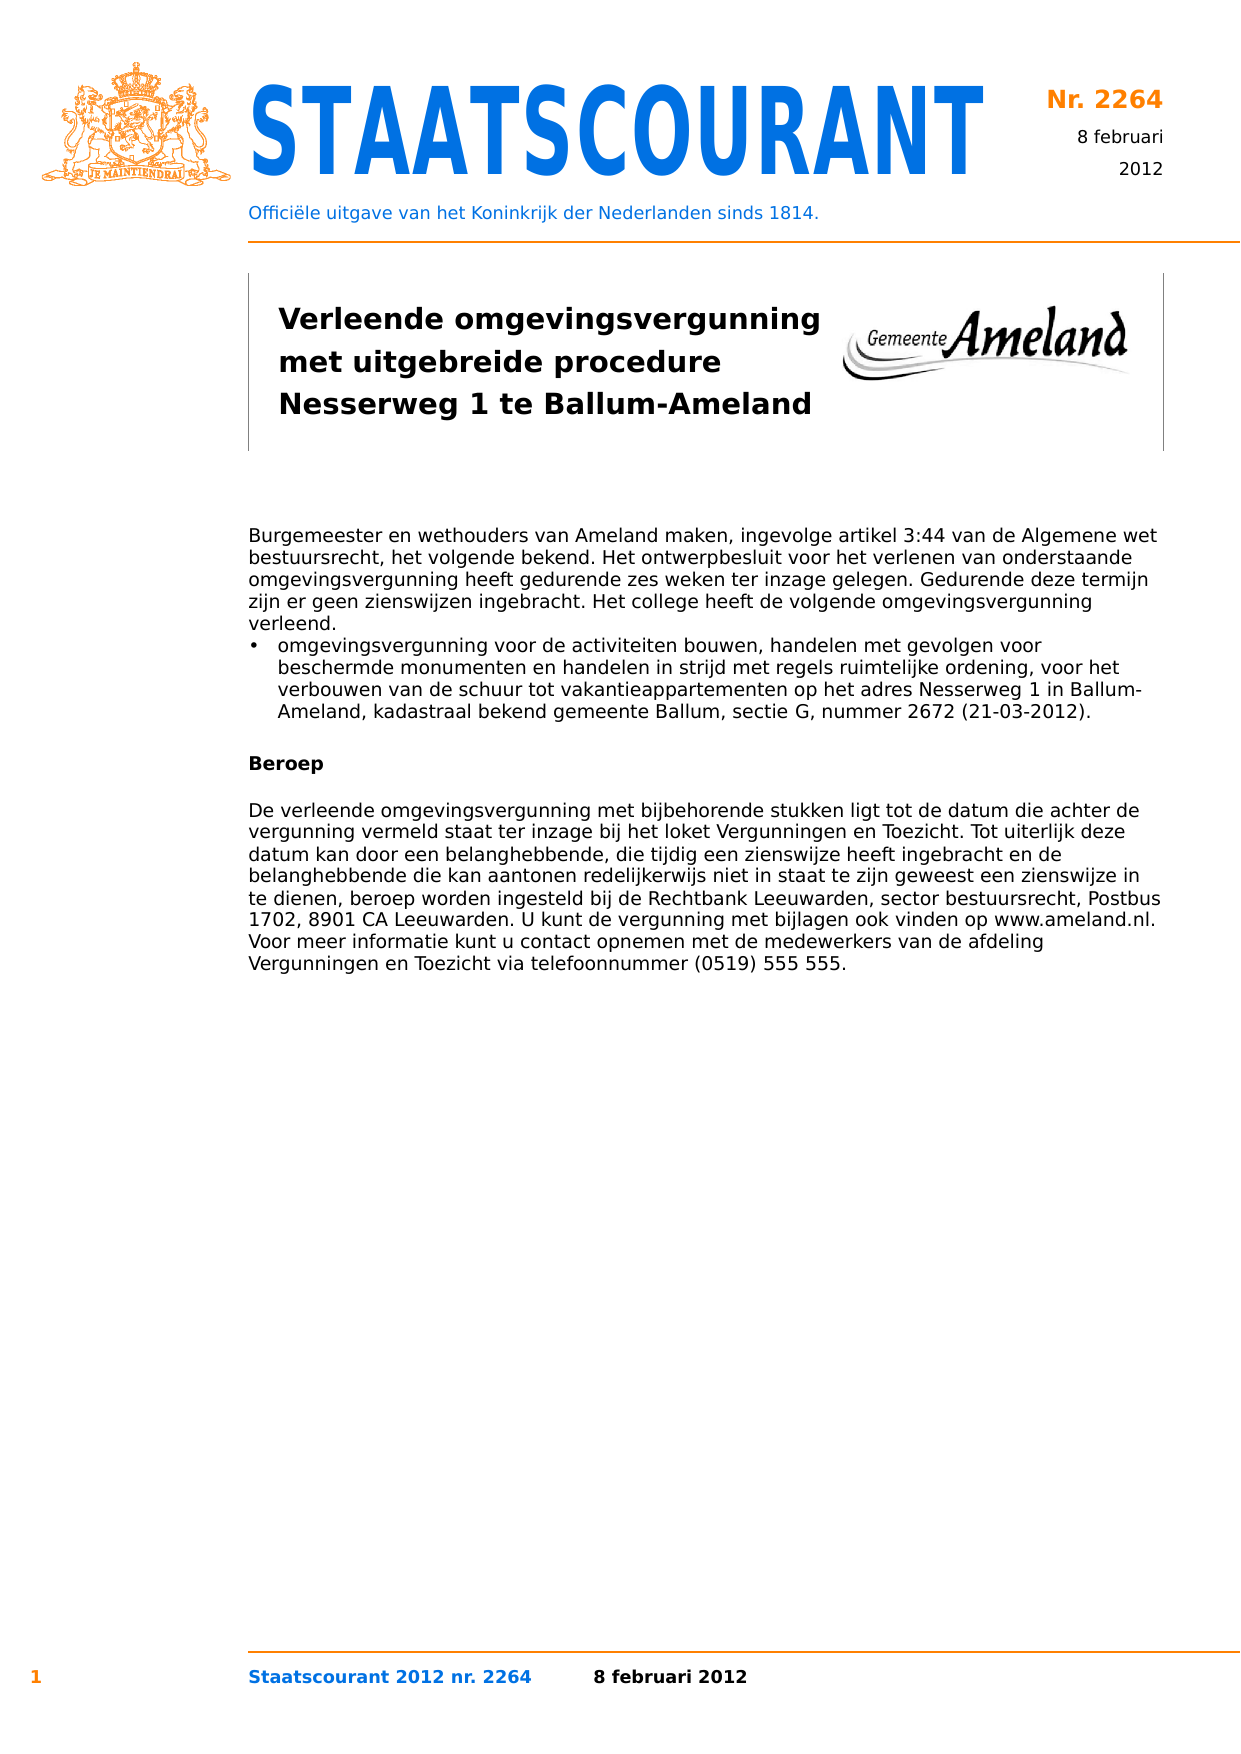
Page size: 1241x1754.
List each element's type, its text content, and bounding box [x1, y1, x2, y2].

table_header STAATSCOURANT [248, 62, 998, 203]
table_header [25, 62, 248, 241]
table_cell Officiële uitgave van het Koninkrijk der Nederlanden sinds 1814. [248, 203, 1240, 241]
text Burgemeester en wethouders van Ameland maken, ingevolge artikel 3:44 van de Algemene wet bestuursrecht, het volgende bekend. Het ontwerpbesluit voor het verlenen van onderstaande omgevingsvergunning heeft gedurende zes weken ter inzage gelegen. Gedurende deze termijn zijn er geen zienswijzen ingebracht. Het college heeft de volgende omgevingsvergunning verleend. [248, 525, 1163, 634]
text • omgevingsvergunning voor de activiteiten bouwen, handelen met gevolgen voor beschermde monumenten en handelen in strijd met regels ruimtelijke ordening, voor het verbouwen van de schuur tot vakantieappartementen op het adres Nesserweg 1 in Ballum-Ameland, kadastraal bekend gemeente Ballum, sectie G, nummer 2672 (21-03-2012). [248, 634, 1163, 722]
subtitle Verleende omgevingsvergunning met uitgebreide procedure Nesserweg 1 te Ballum-Ameland [249, 273, 1163, 451]
text De verleende omgevingsvergunning met bijbehorende stukken ligt tot de datum die achter de vergunning vermeld staat ter inzage bij het loket Vergunningen en Toezicht. Tot uiterlijk deze datum kan door een belanghebbende, die tijdig een zienswijze heeft ingebracht en de belanghebbende die kan aantonen redelijkerwijs niet in staat te zijn geweest een zienswijze in te dienen, beroep worden ingesteld bij de Rechtbank Leeuwarden, sector bestuursrecht, Postbus 1702, 8901 CA Leeuwarden. U kunt de vergunning met bijlagen ook vinden op www.ameland.nl. Voor meer informatie kunt u contact opnemen met de medewerkers van de afdeling Vergunningen en Toezicht via telefoonnummer (0519) 555 555. [248, 799, 1163, 975]
picture [838, 302, 1134, 386]
subtitle Beroep [248, 752, 1163, 774]
table_cell 8 februari [998, 121, 1240, 153]
picture [41, 62, 231, 186]
table_header Nr. 2264 [998, 62, 1240, 121]
table_cell 2012 [998, 153, 1240, 203]
